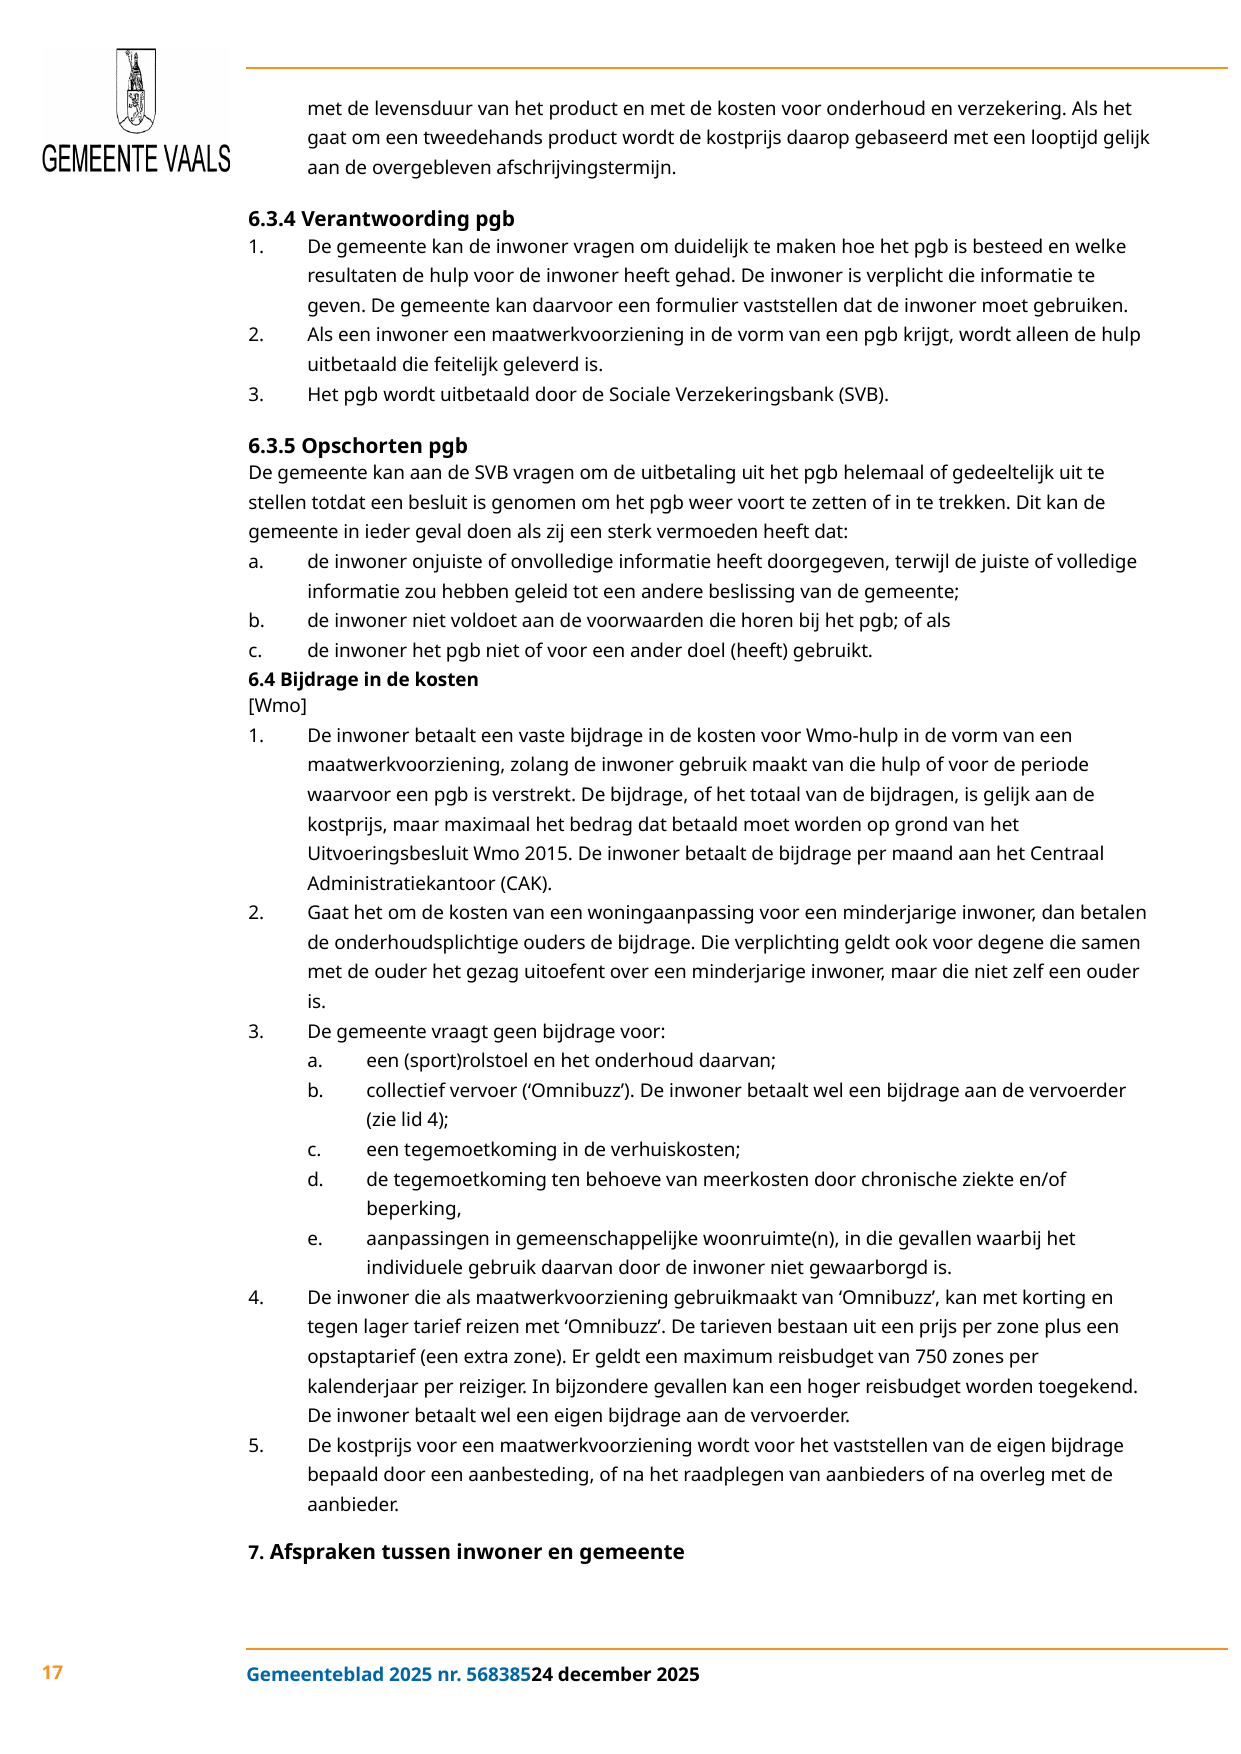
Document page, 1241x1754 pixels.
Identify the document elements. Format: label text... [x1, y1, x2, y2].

text [Wmo] [248, 692, 1152, 718]
list Als een inwoner een maatwerkvoorziening in de vorm van een pgb krijgt, wordt alleen de hulp uitbetaald die feitelijk geleverd is. [248, 322, 1152, 377]
list de inwoner onjuiste of onvolledige informatie heeft doorgegeven, terwijl de juiste of volledige informatie zou hebben geleid tot een andere beslissing van de gemeente; [248, 548, 1152, 604]
list een tegemoetkoming in de verhuiskosten; [307, 1136, 1152, 1162]
text 6.4 Bijdrage in de kosten [248, 667, 1152, 692]
list Gaat het om de kosten van een woningaanpassing voor een minderjarige inwoner, dan betalen de onderhoudsplichtige ouders de bijdrage. Die verplichting geldt ook voor degene die samen met de ouder het gezag uitoefent over een minderjarige inwoner, maar die niet zelf een ouder is. [248, 899, 1152, 1014]
list Het pgb wordt uitbetaald door de Sociale Verzekeringsbank (SVB). [248, 381, 1152, 406]
list collectief vervoer (‘Omnibuzz’). De inwoner betaalt wel een bijdrage aan de vervoerder (zie lid 4); [307, 1077, 1152, 1132]
text 6.3.5 Opschorten pgb [248, 431, 1152, 459]
list De inwoner betaalt een vaste bijdrage in de kosten voor Wmo-hulp in de vorm van een maatwerkvoorziening, zolang de inwoner gebruik maakt van die hulp of voor de periode waarvoor een pgb is verstrekt. De bijdrage, of het totaal van de bijdragen, is gelijk aan de kostprijs, maar maximaal het bedrag dat betaald moet worden op grond van het Uitvoeringsbesluit Wmo 2015. De inwoner betaalt de bijdrage per maand aan het Centraal Administratiekantoor (CAK). [248, 722, 1152, 896]
text 6.3.4 Verantwoording pgb [248, 204, 1152, 233]
list een (sport)rolstoel en het onderhoud daarvan; [307, 1047, 1152, 1073]
list de tegemoetkoming ten behoeve van meerkosten door chronische ziekte en/of beperking, [307, 1166, 1152, 1221]
list De kostprijs voor een maatwerkvoorziening wordt voor het vaststellen van de eigen bijdrage bepaald door een aanbesteding, of na het raadplegen van aanbieders of na overleg met de aanbieder. [248, 1432, 1152, 1517]
list met de levensduur van het product en met de kosten voor onderhoud en verzekering. Als het gaat om een tweedehands product wordt de kostprijs daarop gebaseerd met een looptijd gelijk aan de overgebleven afschrijvingstermijn. [248, 95, 1152, 180]
text De gemeente kan aan de SVB vragen om de uitbetaling uit het pgb helemaal of gedeeltelijk uit te stellen totdat een besluit is genomen om het pgb weer voort te zetten of in te trekken. Dit kan de gemeente in ieder geval doen als zij een sterk vermoeden heeft dat: [248, 459, 1152, 544]
list de inwoner het pgb niet of voor een ander doel (heeft) gebruikt. [248, 637, 1152, 663]
text 7. Afspraken tussen inwoner en gemeente [248, 1537, 1152, 1565]
picture [41, 47, 231, 172]
list aanpassingen in gemeenschappelijke woonruimte(n), in die gevallen waarbij het individuele gebruik daarvan door de inwoner niet gewaarborgd is. [307, 1225, 1152, 1280]
list de inwoner niet voldoet aan de voorwaarden die horen bij het pgb; of als [248, 607, 1152, 633]
list De inwoner die als maatwerkvoorziening gebruikmaakt van ‘Omnibuzz’, kan met korting en tegen lager tarief reizen met ‘Omnibuzz’. De tarieven bestaan uit een prijs per zone plus een opstaptarief (een extra zone). Er geldt een maximum reisbudget van 750 zones per kalenderjaar per reiziger. In bijzondere gevallen kan een hoger reisbudget worden toegekend. De inwoner betaalt wel een eigen bijdrage aan de vervoerder. [248, 1284, 1152, 1428]
list De gemeente kan de inwoner vragen om duidelijk te maken hoe het pgb is besteed en welke resultaten de hulp voor de inwoner heeft gehad. De inwoner is verplicht die informatie te geven. De gemeente kan daarvoor een formulier vaststellen dat de inwoner moet gebruiken. [248, 233, 1152, 318]
list De gemeente vraagt geen bijdrage voor: [248, 1018, 1152, 1043]
